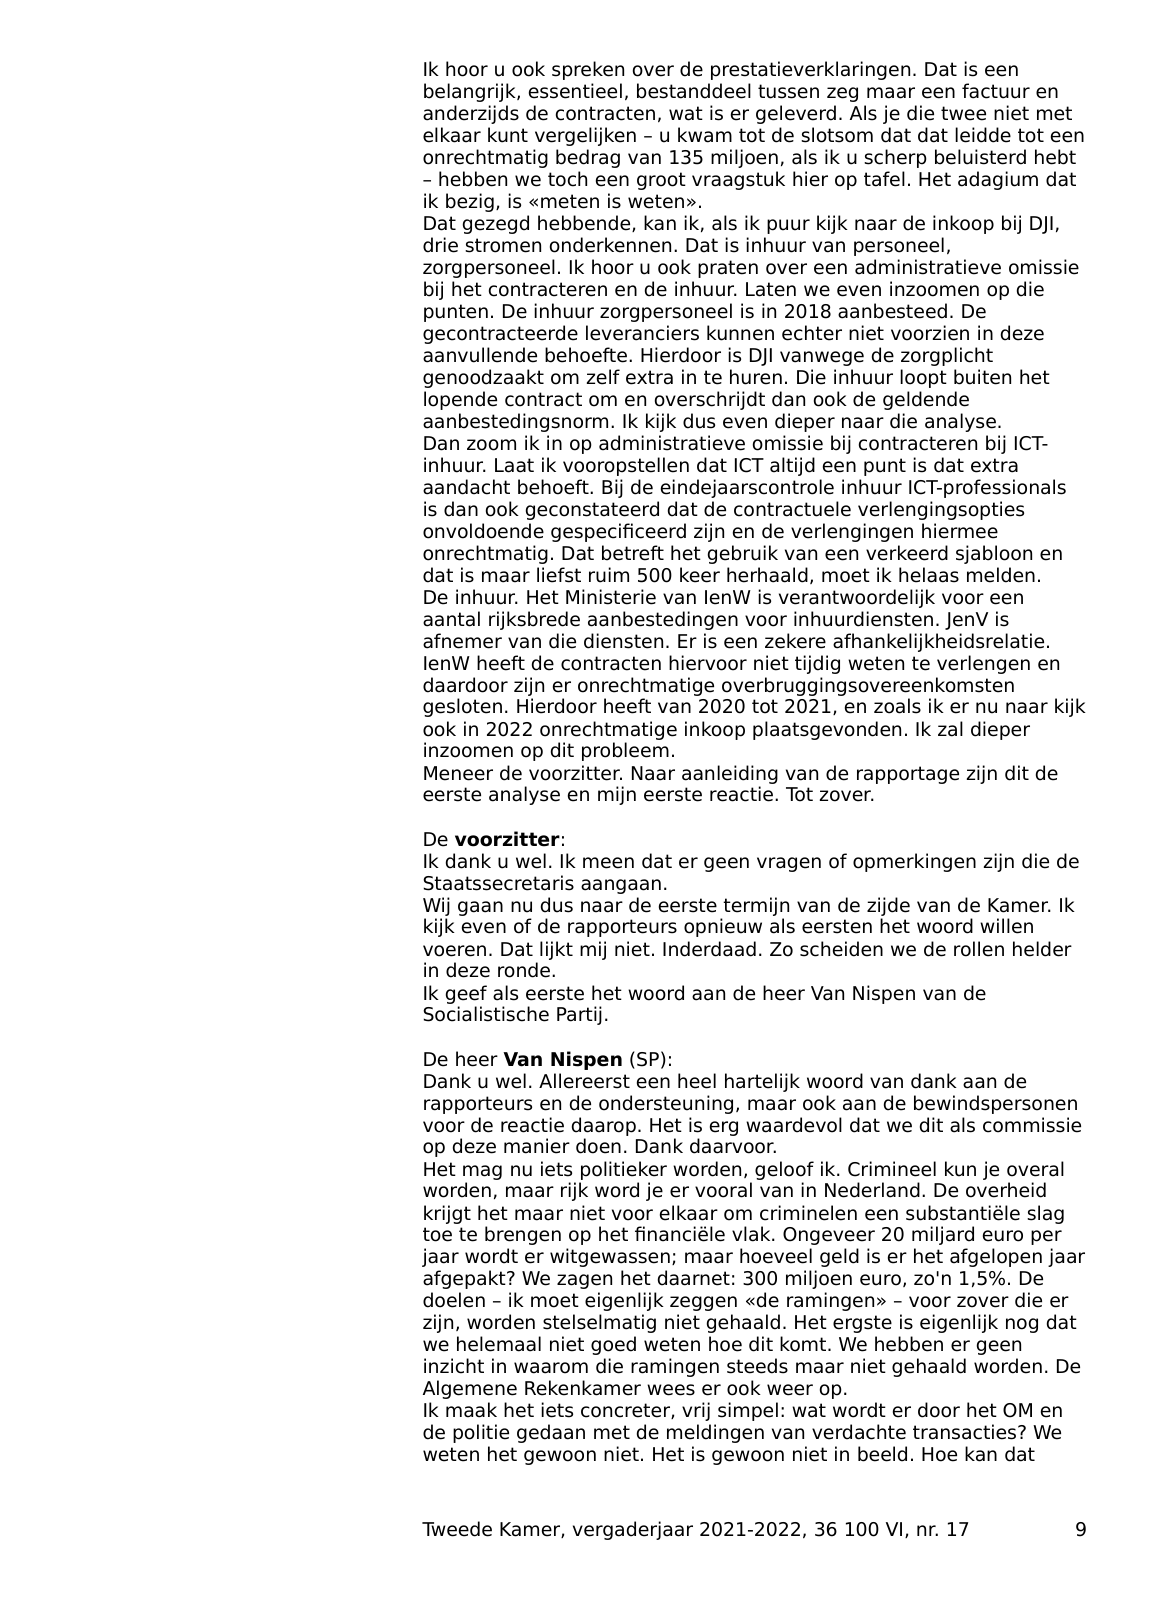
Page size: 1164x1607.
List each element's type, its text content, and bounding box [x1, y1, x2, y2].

text De voorzitter: [422, 828, 1087, 851]
text Meneer de voorzitter. Naar aanleiding van de rapportage zijn dit de eerste analyse en mijn eerste reactie. Tot zover. [422, 762, 1087, 806]
text Dat gezegd hebbende, kan ik, als ik puur kijk naar de inkoop bij DJI, drie stromen onderkennen. Dat is inhuur van personeel, zorgpersoneel. Ik hoor u ook praten over een administratieve omissie bij het contracteren en de inhuur. Laten we even inzoomen op die punten. De inhuur zorgpersoneel is in 2018 aanbesteed. De gecontracteerde leveranciers kunnen echter niet voorzien in deze aanvullende behoefte. Hierdoor is DJI vanwege de zorgplicht genoodzaakt om zelf extra in te huren. Die inhuur loopt buiten het lopende contract om en overschrijdt dan ook de geldende aanbestedingsnorm. Ik kijk dus even dieper naar die analyse. [422, 213, 1087, 433]
text Het mag nu iets politieker worden, geloof ik. Crimineel kun je overal worden, maar rijk word je er vooral van in Nederland. De overheid krijgt het maar niet voor elkaar om criminelen een substantiële slag toe te brengen op het financiële vlak. Ongeveer 20 miljard euro per jaar wordt er witgewassen; maar hoeveel geld is er het afgelopen jaar afgepakt? We zagen het daarnet: 300 miljoen euro, zo'n 1,5%. De doelen – ik moet eigenlijk zeggen «de ramingen» – voor zover die er zijn, worden stelselmatig niet gehaald. Het ergste is eigenlijk nog dat we helemaal niet goed weten hoe dit komt. We hebben er geen inzicht in waarom die ramingen steeds maar niet gehaald worden. De Algemene Rekenkamer wees er ook weer op. [422, 1158, 1087, 1400]
text Dank u wel. Allereerst een heel hartelijk woord van dank aan de rapporteurs en de ondersteuning, maar ook aan de bewindspersonen voor de reactie daarop. Het is erg waardevol dat we dit als commissie op deze manier doen. Dank daarvoor. [422, 1071, 1087, 1158]
text Ik hoor u ook spreken over de prestatieverklaringen. Dat is een belangrijk, essentieel, bestanddeel tussen zeg maar een factuur en anderzijds de contracten, wat is er geleverd. Als je die twee niet met elkaar kunt vergelijken – u kwam tot de slotsom dat dat leidde tot een onrechtmatig bedrag van 135 miljoen, als ik u scherp beluisterd hebt – hebben we toch een groot vraagstuk hier op tafel. Het adagium dat ik bezig, is «meten is weten». [422, 59, 1087, 213]
text Ik geef als eerste het woord aan de heer Van Nispen van de Socialistische Partij. [422, 982, 1087, 1026]
text Dan zoom ik in op administratieve omissie bij contracteren bij ICT-inhuur. Laat ik vooropstellen dat ICT altijd een punt is dat extra aandacht behoeft. Bij de eindejaarscontrole inhuur ICT-professionals is dan ook geconstateerd dat de contractuele verlengingsopties onvoldoende gespecificeerd zijn en de verlengingen hiermee onrechtmatig. Dat betreft het gebruik van een verkeerd sjabloon en dat is maar liefst ruim 500 keer herhaald, moet ik helaas melden. [422, 433, 1087, 587]
text Ik dank u wel. Ik meen dat er geen vragen of opmerkingen zijn die de Staatssecretaris aangaan. [422, 851, 1087, 894]
text De inhuur. Het Ministerie van IenW is verantwoordelijk voor een aantal rijksbrede aanbestedingen voor inhuurdiensten. JenV is afnemer van die diensten. Er is een zekere afhankelijkheidsrelatie. IenW heeft de contracten hiervoor niet tijdig weten te verlengen en daardoor zijn er onrechtmatige overbruggingsovereenkomsten gesloten. Hierdoor heeft van 2020 tot 2021, en zoals ik er nu naar kijk ook in 2022 onrechtmatige inkoop plaatsgevonden. Ik zal dieper inzoomen op dit probleem. [422, 587, 1087, 762]
text Ik maak het iets concreter, vrij simpel: wat wordt er door het OM en de politie gedaan met de meldingen van verdachte transacties? We weten het gewoon niet. Het is gewoon niet in beeld. Hoe kan dat [422, 1400, 1087, 1466]
text De heer Van Nispen (SP): [422, 1048, 1087, 1071]
text Wij gaan nu dus naar de eerste termijn van de zijde van de Kamer. Ik kijk even of de rapporteurs opnieuw als eersten het woord willen voeren. Dat lijkt mij niet. Inderdaad. Zo scheiden we de rollen helder in deze ronde. [422, 894, 1087, 982]
